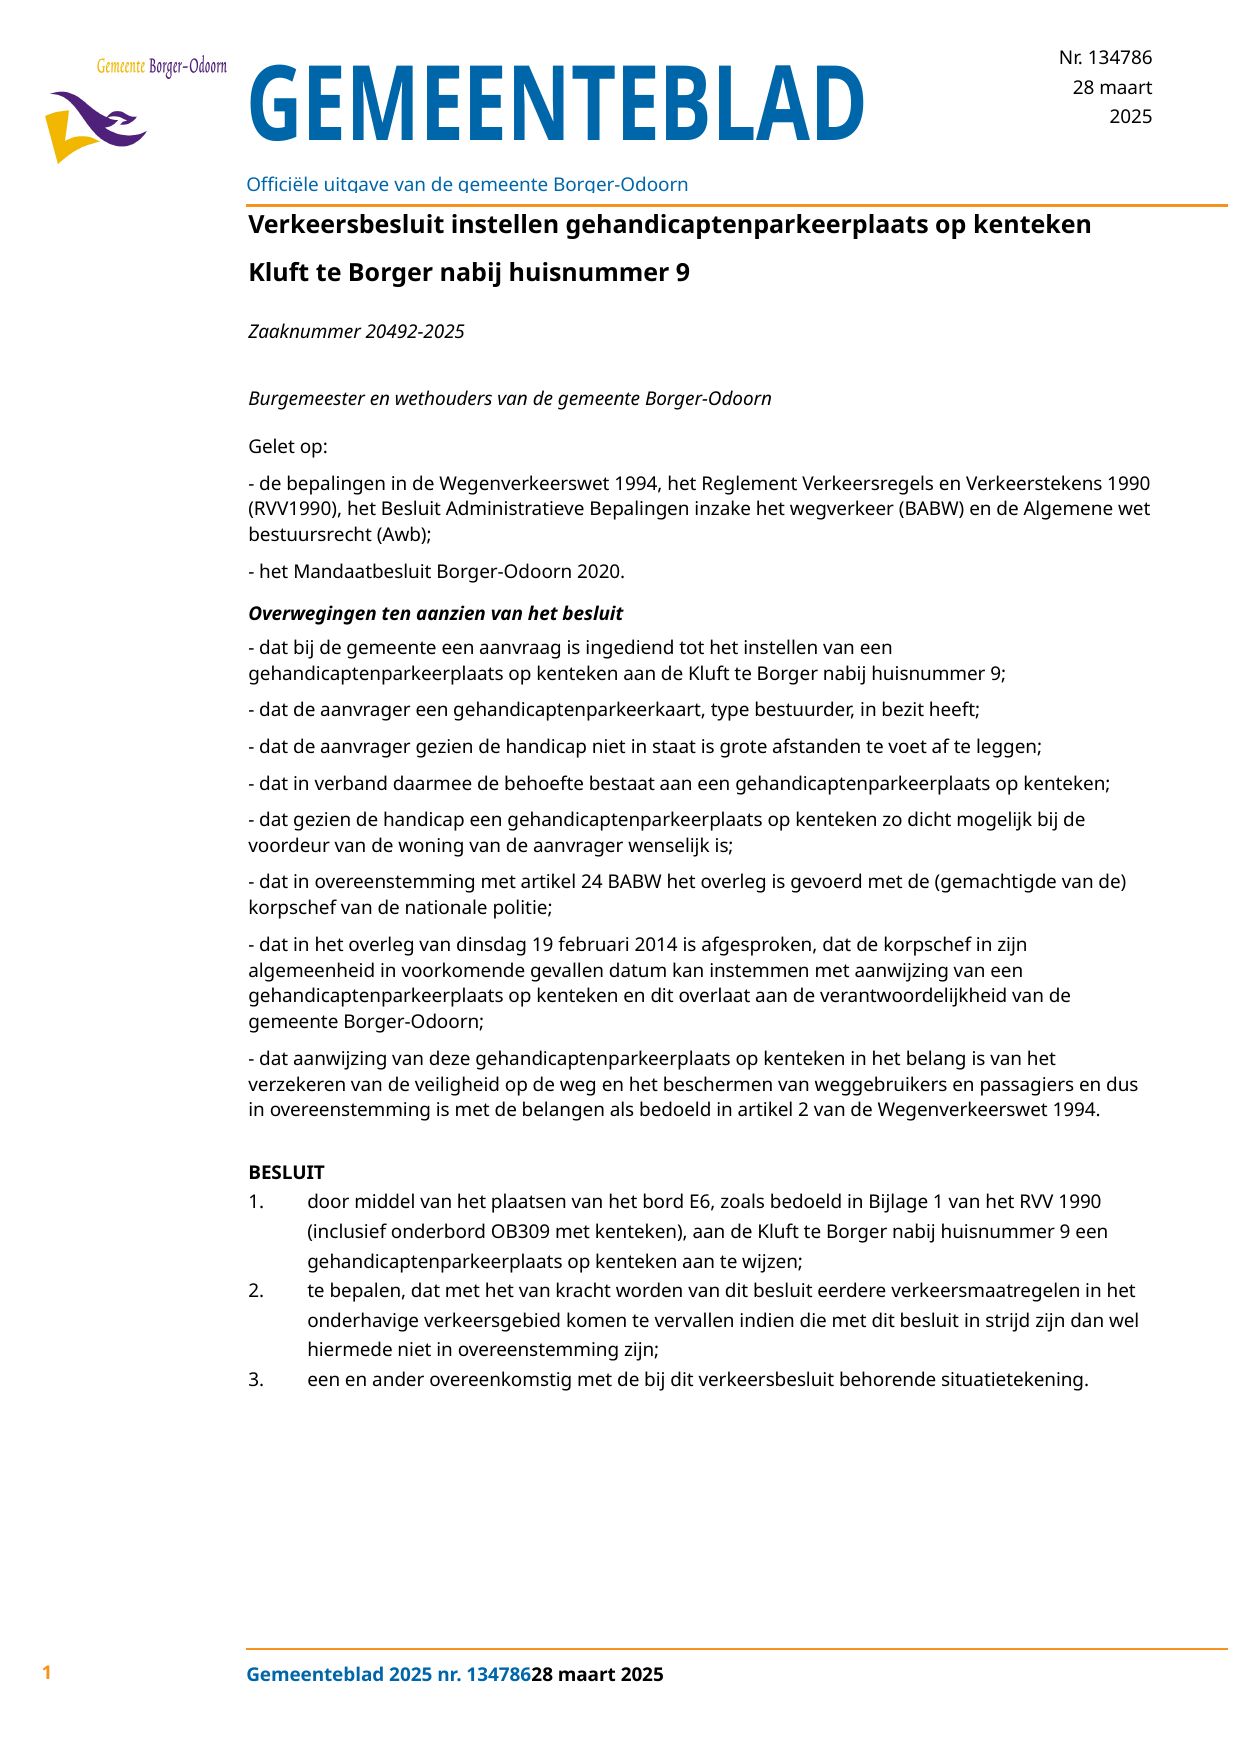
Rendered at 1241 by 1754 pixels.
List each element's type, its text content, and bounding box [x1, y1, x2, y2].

text BESLUIT [248, 1159, 1152, 1185]
text - dat in verband daarmee de behoefte bestaat aan een gehandicaptenparkeerplaats op kenteken; [248, 770, 1152, 795]
text Verkeersbesluit instellen gehandicaptenparkeerplaats op kenteken Kluft te Borger nabij huisnummer 9 [248, 207, 1152, 288]
text Zaaknummer 20492-2025 [248, 318, 1152, 344]
text - dat in het overleg van dinsdag 19 februari 2014 is afgesproken, dat de korpschef in zijn algemeenheid in voorkomende gevallen datum kan instemmen met aanwijzing van een gehandicaptenparkeerplaats op kenteken en dit overlaat aan de verantwoordelijkheid van de gemeente Borger-Odoorn; [248, 931, 1152, 1034]
text - dat aanwijzing van deze gehandicaptenparkeerplaats op kenteken in het belang is van het verzekeren van de veiligheid op de weg en het beschermen van weggebruikers en passagiers en dus in overeenstemming is met de belangen als bedoeld in artikel 2 van de Wegenverkeerswet 1994. [248, 1045, 1152, 1122]
text - dat in overeenstemming met artikel 24 BABW het overleg is gevoerd met de (gemachtigde van de) korpschef van de nationale politie; [248, 869, 1152, 920]
list een en ander overeenkomstig met de bij dit verkeersbesluit behorende situatietekening. [248, 1366, 1152, 1392]
list door middel van het plaatsen van het bord E6, zoals bedoeld in Bijlage 1 van het RVV 1990 (inclusief onderbord OB309 met kenteken), aan de Kluft te Borger nabij huisnummer 9 een gehandicaptenparkeerplaats op kenteken aan te wijzen; [248, 1189, 1152, 1274]
text - dat de aanvrager gezien de handicap niet in staat is grote afstanden te voet af te leggen; [248, 733, 1152, 759]
picture [41, 47, 231, 172]
text - dat de aanvrager een gehandicaptenparkeerkaart, type bestuurder, in bezit heeft; [248, 696, 1152, 722]
text - de bepalingen in de Wegenverkeerswet 1994, het Reglement Verkeersregels en Verkeerstekens 1990 (RVV1990), het Besluit Administratieve Bepalingen inzake het wegverkeer (BABW) en de Algemene wet bestuursrecht (Awb); [248, 470, 1152, 547]
list te bepalen, dat met het van kracht worden van dit besluit eerdere verkeersmaatregelen in het onderhavige verkeersgebied komen te vervallen indien die met dit besluit in strijd zijn dan wel hiermede niet in overeenstemming zijn; [248, 1277, 1152, 1362]
text - dat gezien de handicap een gehandicaptenparkeerplaats op kenteken zo dicht mogelijk bij de voordeur van de woning van de aanvrager wenselijk is; [248, 806, 1152, 858]
text - het Mandaatbesluit Borger-Odoorn 2020. [248, 558, 1152, 584]
text - dat bij de gemeente een aanvraag is ingediend tot het instellen van een gehandicaptenparkeerplaats op kenteken aan de Kluft te Borger nabij huisnummer 9; [248, 634, 1152, 685]
text Burgemeester en wethouders van de gemeente Borger-Odoorn [248, 386, 1152, 411]
text Overwegingen ten aanzien van het besluit [248, 600, 1152, 626]
text Gelet op: [248, 433, 1152, 459]
